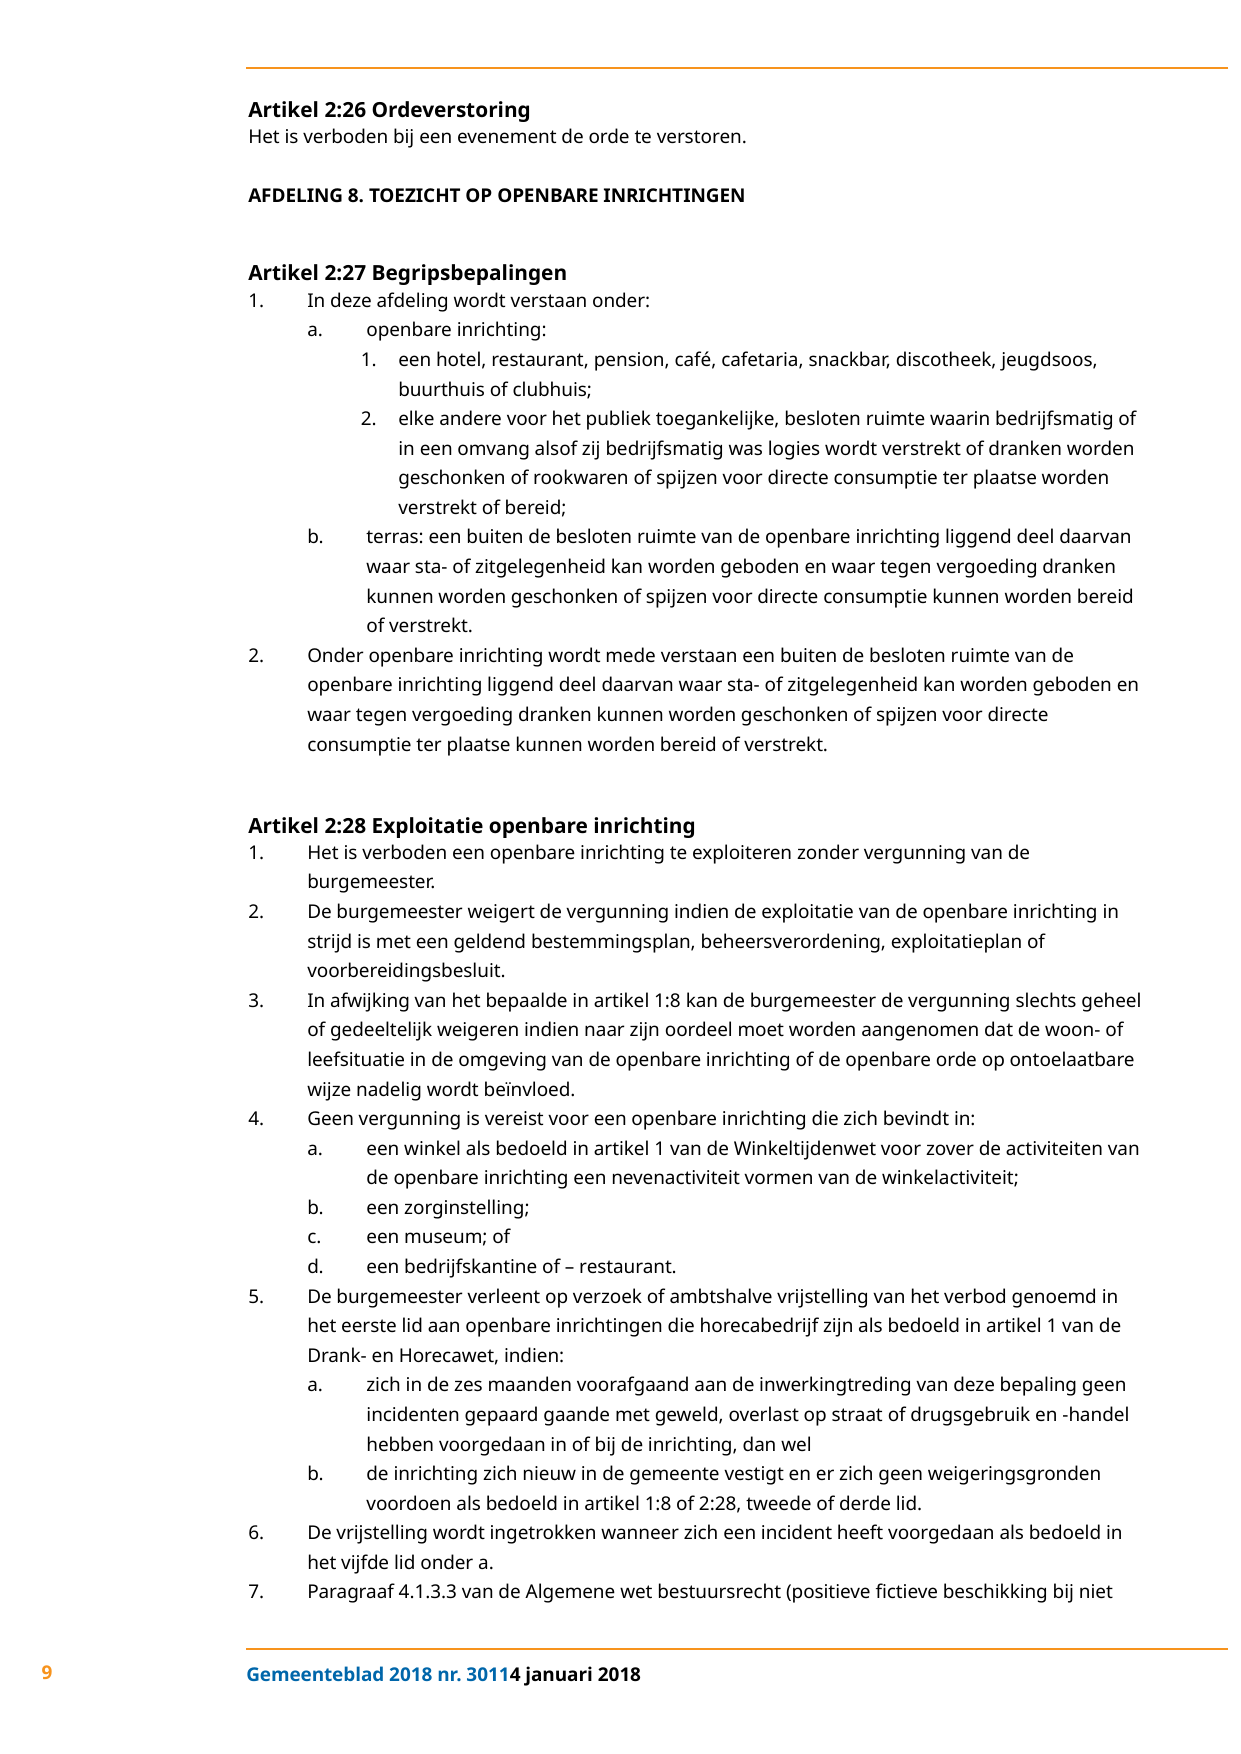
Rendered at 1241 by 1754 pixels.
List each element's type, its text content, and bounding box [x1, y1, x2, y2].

picture [41, 47, 231, 172]
list De burgemeester verleent op verzoek of ambtshalve vrijstelling van het verbod genoemd in het eerste lid aan openbare inrichtingen die horecabedrijf zijn als bedoeld in artikel 1 van de Drank- en Horecawet, indien: [248, 1283, 1152, 1368]
text AFDELING 8. TOEZICHT OP OPENBARE INRICHTINGEN [248, 182, 1152, 208]
list Geen vergunning is vereist voor een openbare inrichting die zich bevindt in: [248, 1105, 1152, 1131]
list een bedrijfskantine of – restaurant. [307, 1253, 1152, 1279]
list openbare inrichting: [307, 317, 1152, 342]
list De burgemeester weigert de vergunning indien de exploitatie van de openbare inrichting in strijd is met een geldend bestemmingsplan, beheersverordening, exploitatieplan of voorbereidingsbesluit. [248, 898, 1152, 983]
list een zorginstelling; [307, 1194, 1152, 1220]
list De vrijstelling wordt ingetrokken wanneer zich een incident heeft voorgedaan als bedoeld in het vijfde lid onder a. [248, 1519, 1152, 1575]
text Artikel 2:27 Begripsbepalingen [248, 258, 1152, 287]
list Paragraaf 4.1.3.3 van de Algemene wet bestuursrecht (positieve fictieve beschikking bij niet [248, 1579, 1152, 1604]
list een winkel als bedoeld in artikel 1 van de Winkeltijdenwet voor zover de activiteiten van de openbare inrichting een nevenactiviteit vormen van de winkelactiviteit; [307, 1135, 1152, 1190]
list elke andere voor het publiek toegankelijke, besloten ruimte waarin bedrijfsmatig of in een omvang alsof zij bedrijfsmatig was logies wordt verstrekt of dranken worden geschonken of rookwaren of spijzen voor directe consumptie ter plaatse worden verstrekt of bereid; [361, 405, 1152, 520]
list zich in de zes maanden voorafgaand aan de inwerkingtreding van deze bepaling geen incidenten gepaard gaande met geweld, overlast op straat of drugsgebruik en -handel hebben voorgedaan in of bij de inrichting, dan wel [307, 1372, 1152, 1457]
list Onder openbare inrichting wordt mede verstaan een buiten de besloten ruimte van de openbare inrichting liggend deel daarvan waar sta- of zitgelegenheid kan worden geboden en waar tegen vergoeding dranken kunnen worden geschonken of spijzen voor directe consumptie ter plaatse kunnen worden bereid of verstrekt. [248, 642, 1152, 756]
list een museum; of [307, 1224, 1152, 1249]
list In deze afdeling wordt verstaan onder: [248, 287, 1152, 313]
text Het is verboden bij een evenement de orde te verstoren. [248, 123, 1152, 149]
list een hotel, restaurant, pension, café, cafetaria, snackbar, discotheek, jeugdsoos, buurthuis of clubhuis; [361, 346, 1152, 401]
list In afwijking van het bepaalde in artikel 1:8 kan de burgemeester de vergunning slechts geheel of gedeeltelijk weigeren indien naar zijn oordeel moet worden aangenomen dat de woon- of leefsituatie in de omgeving van de openbare inrichting of de openbare orde op ontoelaatbare wijze nadelig wordt beïnvloed. [248, 987, 1152, 1102]
list de inrichting zich nieuw in de gemeente vestigt en er zich geen weigeringsgronden voordoen als bedoeld in artikel 1:8 of 2:28, tweede of derde lid. [307, 1460, 1152, 1516]
list Het is verboden een openbare inrichting te exploiteren zonder vergunning van de burgemeester. [248, 839, 1152, 894]
text Artikel 2:28 Exploitatie openbare inrichting [248, 811, 1152, 839]
text Artikel 2:26 Ordeverstoring [248, 95, 1152, 123]
list terras: een buiten de besloten ruimte van de openbare inrichting liggend deel daarvan waar sta- of zitgelegenheid kan worden geboden en waar tegen vergoeding dranken kunnen worden geschonken of spijzen voor directe consumptie kunnen worden bereid of verstrekt. [307, 524, 1152, 638]
